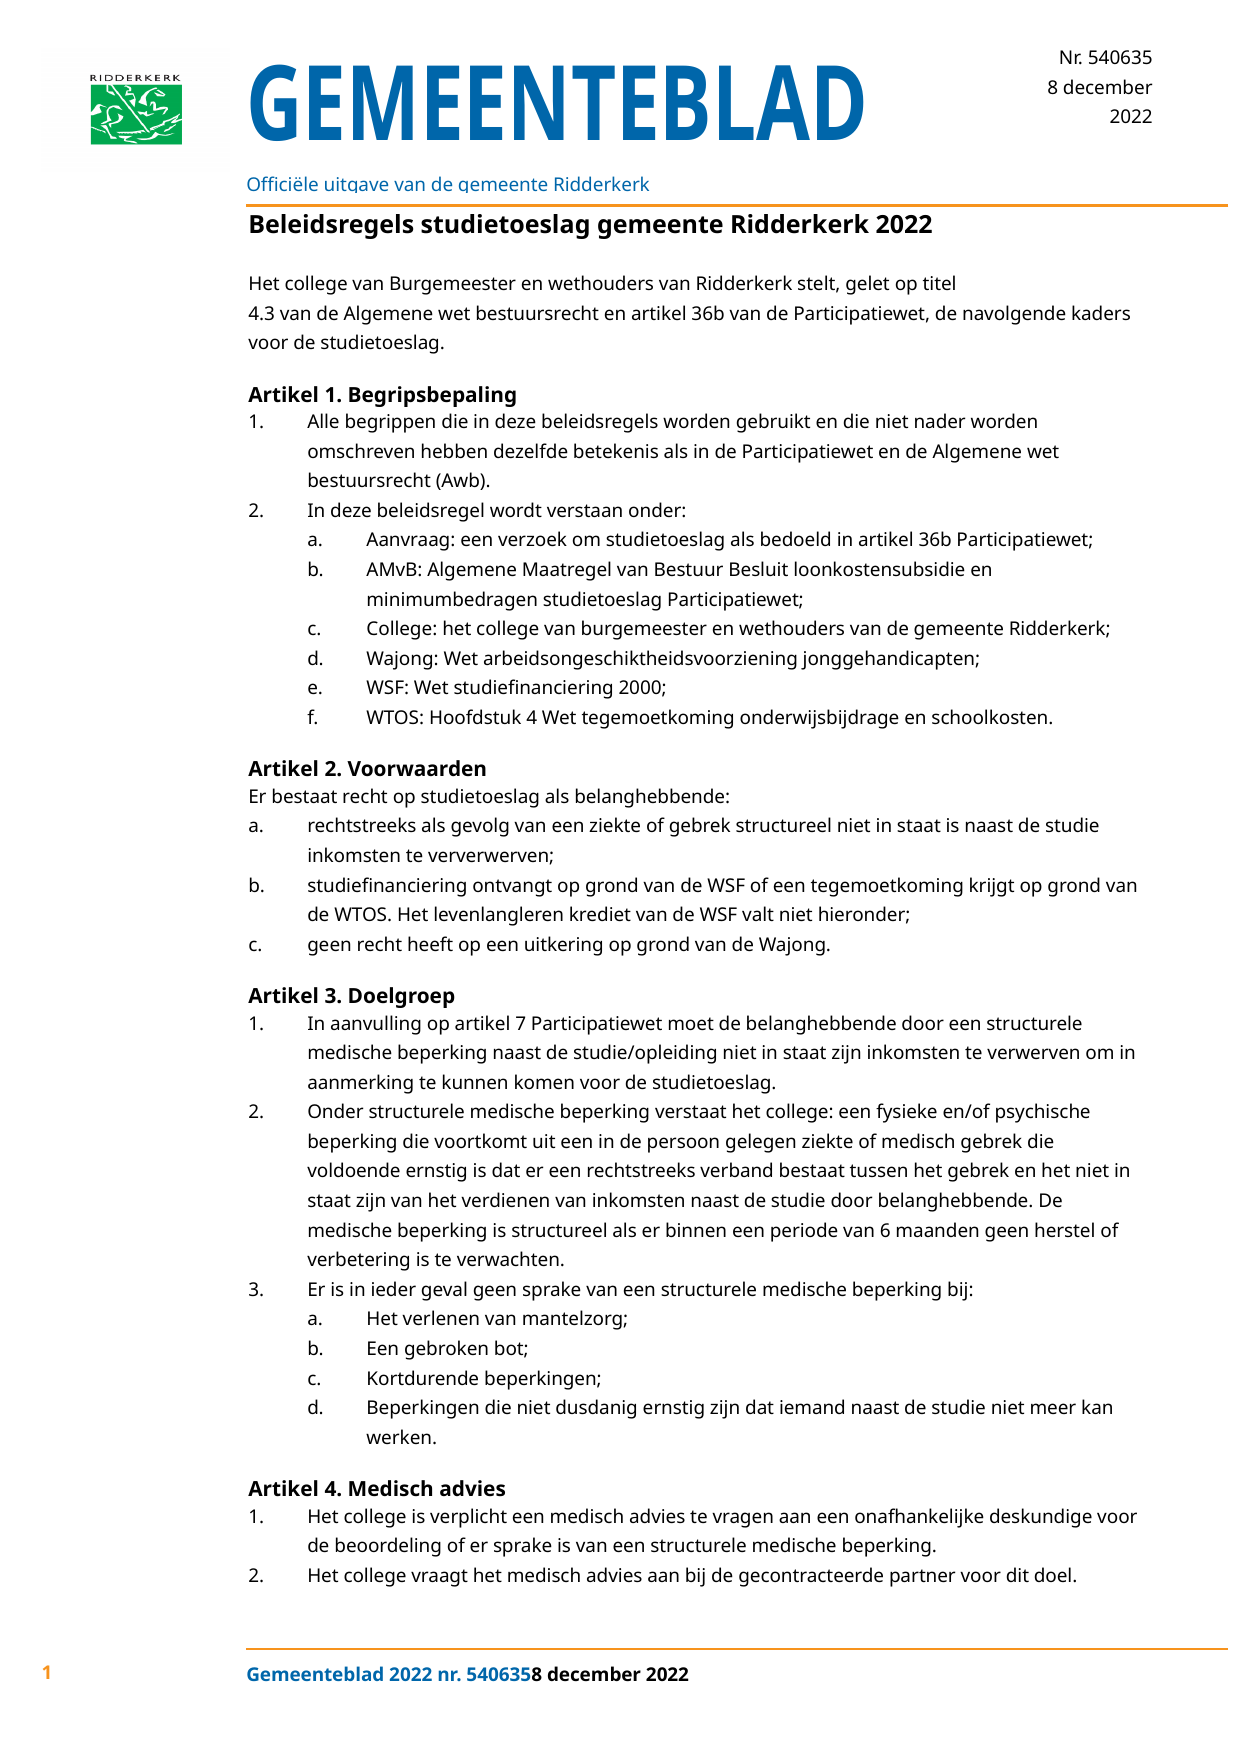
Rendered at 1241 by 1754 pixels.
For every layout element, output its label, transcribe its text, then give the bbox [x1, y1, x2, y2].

text Artikel 3. Doelgroep [248, 981, 1152, 1010]
list Kortdurende beperkingen; [307, 1365, 1152, 1391]
text Artikel 1. Begripsbepaling [248, 380, 1152, 408]
list Het college is verplicht een medisch advies te vragen aan een onafhankelijke deskundige voor de beoordeling of er sprake is van een structurele medische beperking. [248, 1503, 1152, 1558]
text Beleidsregels studietoeslag gemeente Ridderkerk 2022 [248, 207, 1152, 241]
list Beperkingen die niet dusdanig ernstig zijn dat iemand naast de studie niet meer kan werken. [307, 1394, 1152, 1450]
list geen recht heeft op een uitkering op grond van de Wajong. [248, 931, 1152, 957]
list In aanvulling op artikel 7 Participatiewet moet de belanghebbende door een structurele medische beperking naast de studie/opleiding niet in staat zijn inkomsten te verwerven om in aanmerking te kunnen komen voor de studietoeslag. [248, 1010, 1152, 1095]
picture [41, 47, 231, 172]
list Wajong: Wet arbeidsongeschiktheidsvoorziening jonggehandicapten; [307, 645, 1152, 671]
list AMvB: Algemene Maatregel van Bestuur Besluit loonkostensubsidie en minimumbedragen studietoeslag Participatiewet; [307, 556, 1152, 612]
list Een gebroken bot; [307, 1335, 1152, 1361]
list Aanvraag: een verzoek om studietoeslag als bedoeld in artikel 36b Participatiewet; [307, 527, 1152, 552]
text Artikel 4. Medisch advies [248, 1474, 1152, 1503]
text 4.3 van de Algemene wet bestuursrecht en artikel 36b van de Participatiewet, de navolgende kaders voor de studietoeslag. [248, 300, 1152, 355]
list Onder structurele medische beperking verstaat het college: een fysieke en/of psychische beperking die voortkomt uit een in de persoon gelegen ziekte of medisch gebrek die voldoende ernstig is dat er een rechtstreeks verband bestaat tussen het gebrek en het niet in staat zijn van het verdienen van inkomsten naast de studie door belanghebbende. De medische beperking is structureel als er binnen een periode van 6 maanden geen herstel of verbetering is te verwachten. [248, 1098, 1152, 1272]
list College: het college van burgemeester en wethouders van de gemeente Ridderkerk; [307, 615, 1152, 641]
text Artikel 2. Voorwaarden [248, 754, 1152, 783]
list Er is in ieder geval geen sprake van een structurele medische beperking bij: [248, 1276, 1152, 1302]
list WTOS: Hoofdstuk 4 Wet tegemoetkoming onderwijsbijdrage en schoolkosten. [307, 704, 1152, 730]
text Het college van Burgemeester en wethouders van Ridderkerk stelt, gelet op titel [248, 270, 1152, 296]
text Er bestaat recht op studietoeslag als belanghebbende: [248, 783, 1152, 809]
list rechtstreeks als gevolg van een ziekte of gebrek structureel niet in staat is naast de studie inkomsten te ververwerven; [248, 813, 1152, 868]
list Alle begrippen die in deze beleidsregels worden gebruikt en die niet nader worden omschreven hebben dezelfde betekenis als in de Participatiewet en de Algemene wet bestuursrecht (Awb). [248, 408, 1152, 493]
list WSF: Wet studiefinanciering 2000; [307, 674, 1152, 700]
list Het verlenen van mantelzorg; [307, 1306, 1152, 1331]
list studiefinanciering ontvangt op grond van de WSF of een tegemoetkoming krijgt op grond van de WTOS. Het levenlangleren krediet van de WSF valt niet hieronder; [248, 872, 1152, 927]
list In deze beleidsregel wordt verstaan onder: [248, 497, 1152, 523]
list Het college vraagt het medisch advies aan bij de gecontracteerde partner voor dit doel. [248, 1562, 1152, 1588]
